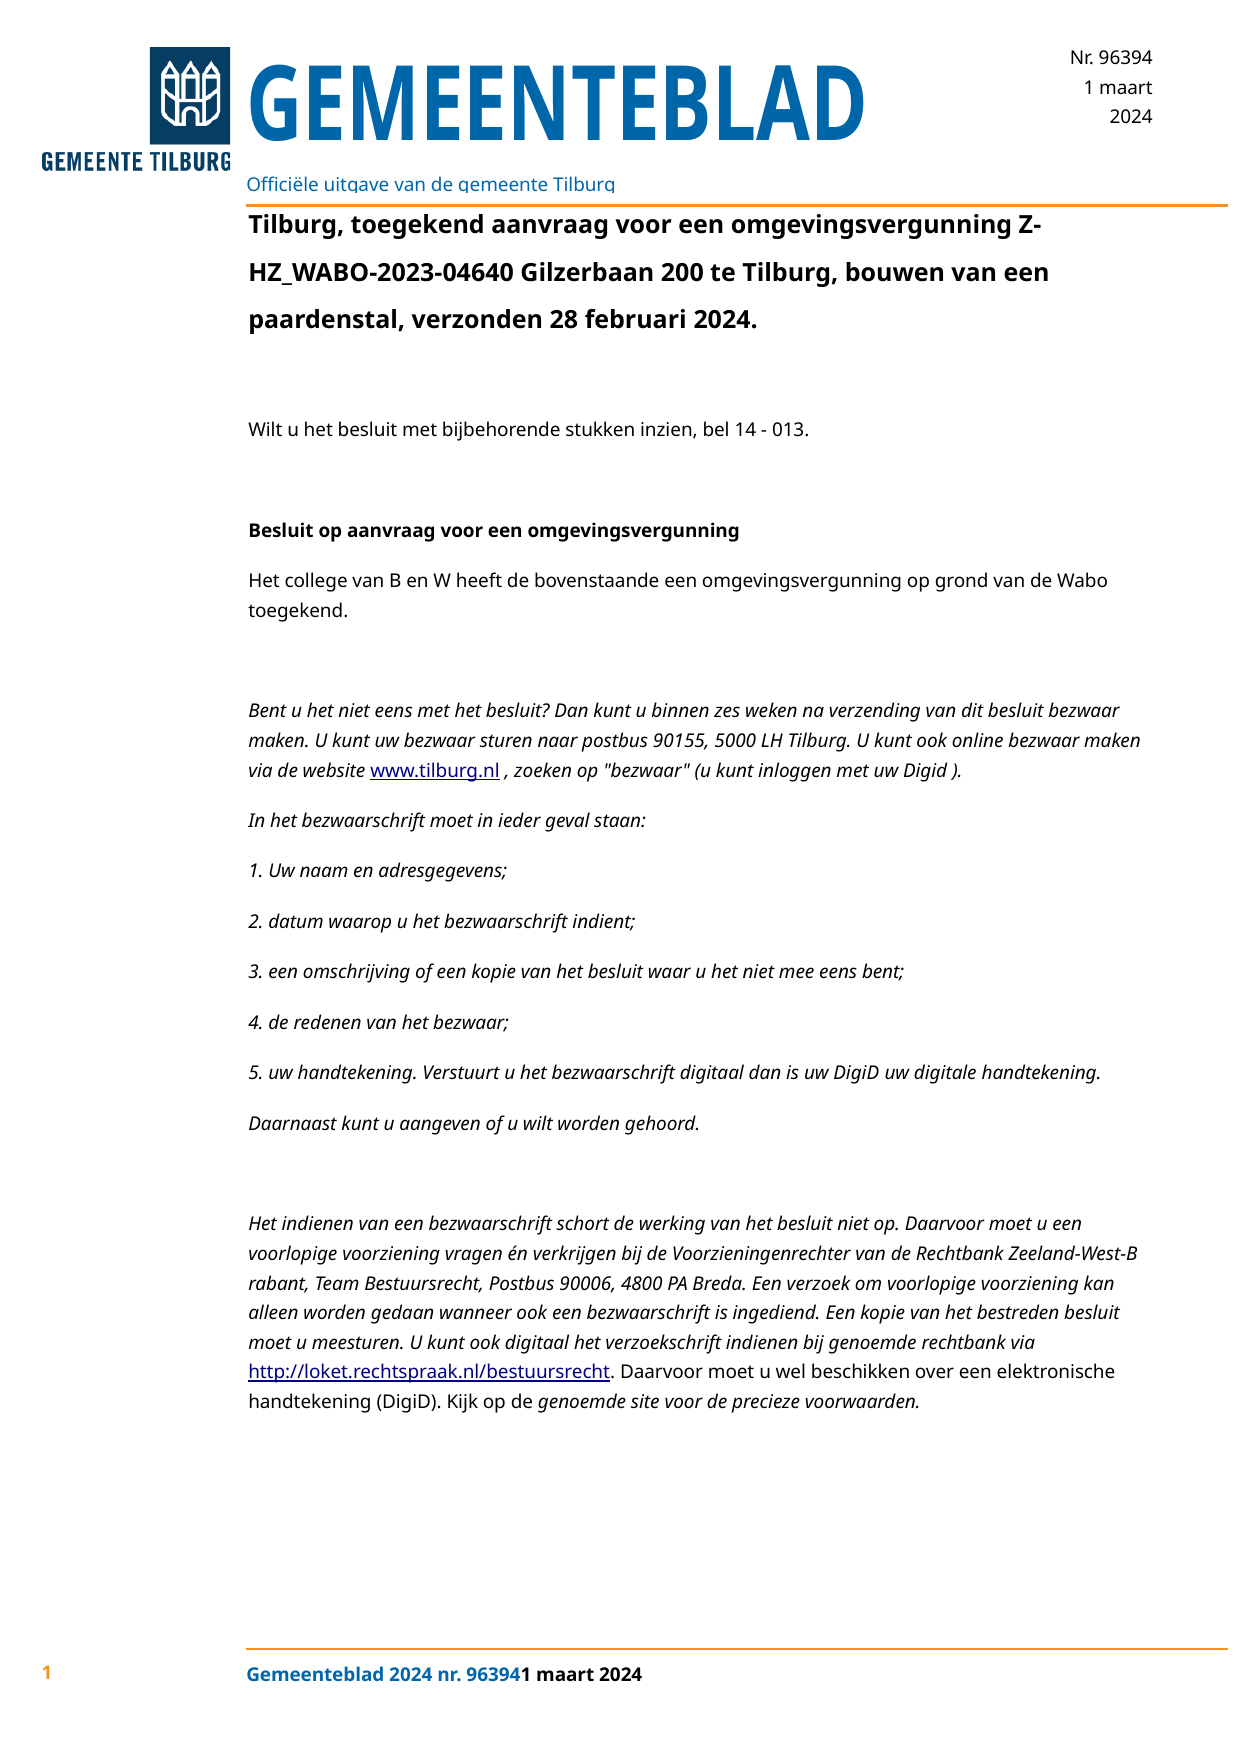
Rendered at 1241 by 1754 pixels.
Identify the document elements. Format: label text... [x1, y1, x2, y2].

text Het indienen van een bezwaarschrift schort de werking van het besluit niet op. Daarvoor moet u een voorlopige voorziening vragen én verkrijgen bij de Voorzieningenrechter van de Rechtbank Zeeland-West-B rabant, Team Bestuursrecht, Postbus 90006, 4800 PA Breda. Een verzoek om voorlopige voorziening kan alleen worden gedaan wanneer ook een bezwaarschrift is ingediend. Een kopie van het bestreden besluit moet u meesturen. U kunt ook digitaal het verzoekschrift indienen bij genoemde rechtbank via http://loket.rechtspraak.nl/bestuursrecht. Daarvoor moet u wel beschikken over een elektronische handtekening (DigiD). Kijk op de genoemde site voor de precieze voorwaarden. [248, 1211, 1152, 1414]
text Besluit op aanvraag voor een omgevingsvergunning [248, 517, 1152, 542]
text 5. uw handtekening. Verstuurt u het bezwaarschrift digitaal dan is uw DigiD uw digitale handtekening. [248, 1059, 1152, 1085]
text Het college van B en W heeft de bovenstaande een omgevingsvergunning op grond van de Wabo toegekend. [248, 567, 1152, 622]
text 4. de redenen van het bezwaar; [248, 1009, 1152, 1034]
text Daarnaast kunt u aangeven of u wilt worden gehoord. [248, 1110, 1152, 1135]
text Tilburg, toegekend aanvraag voor een omgevingsvergunning Z-HZ_WABO-2023-04640 Gilzerbaan 200 te Tilburg, bouwen van een paardenstal, verzonden 28 februari 2024. [248, 207, 1152, 336]
picture [41, 47, 231, 172]
text 3. een omschrijving of een kopie van het besluit waar u het niet mee eens bent; [248, 958, 1152, 984]
text In het bezwaarschrift moet in ieder geval staan: [248, 807, 1152, 833]
text 1. Uw naam en adresgegevens; [248, 858, 1152, 883]
text 2. datum waarop u het bezwaarschrift indient; [248, 908, 1152, 934]
text Wilt u het besluit met bijbehorende stukken inzien, bel 14 - 013. [248, 416, 1152, 442]
text Bent u het niet eens met het besluit? Dan kunt u binnen zes weken na verzending van dit besluit bezwaar maken. U kunt uw bezwaar sturen naar postbus 90155, 5000 LH Tilburg. U kunt ook online bezwaar maken via de website www.tilburg.nl , zoeken op "bezwaar" (u kunt inloggen met uw Digid ). [248, 698, 1152, 782]
